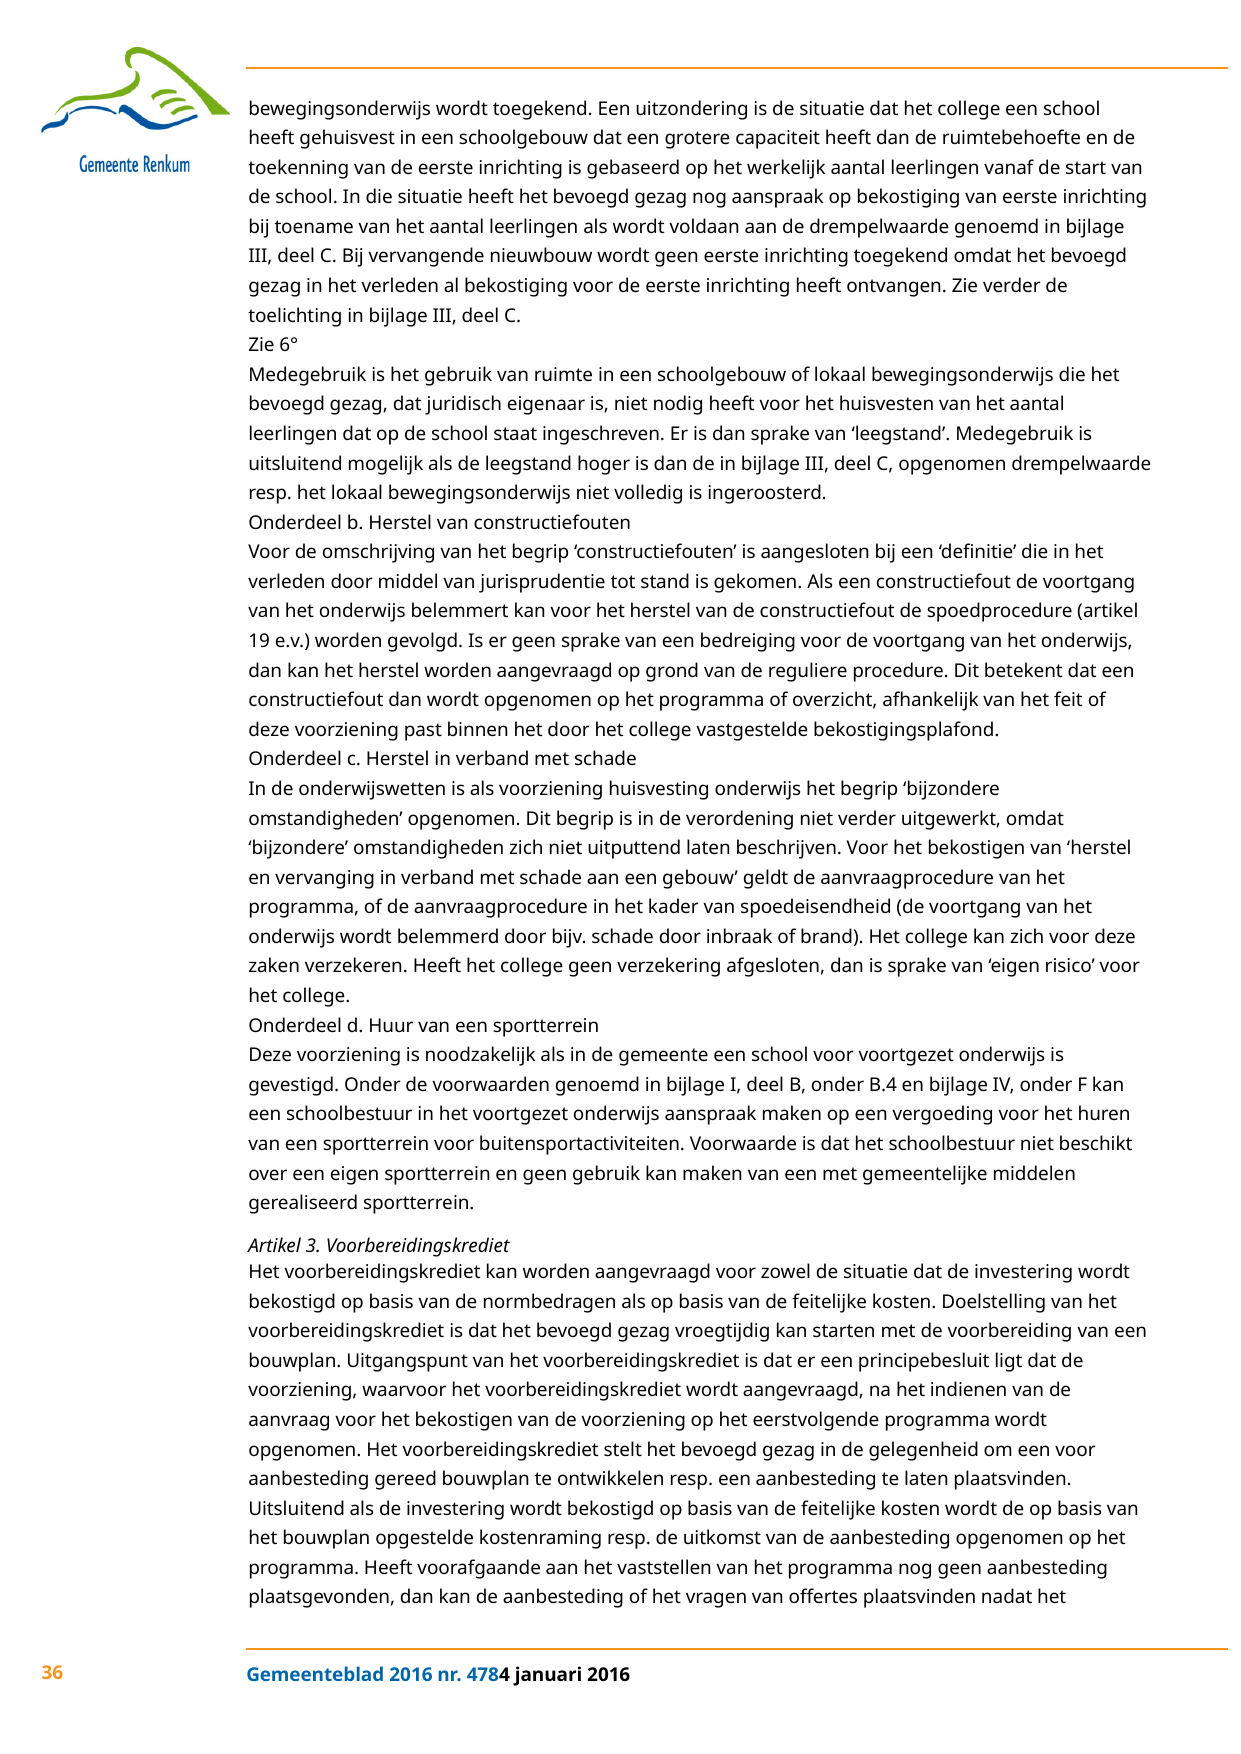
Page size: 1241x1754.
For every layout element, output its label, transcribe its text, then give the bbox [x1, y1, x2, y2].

text Onderdeel c. Herstel in verband met schade [248, 746, 1152, 771]
text In de onderwijswetten is als voorziening huisvesting onderwijs het begrip ‘bijzondere omstandigheden’ opgenomen. Dit begrip is in de verordening niet verder uitgewerkt, omdat ‘bijzondere’ omstandigheden zich niet uitputtend laten beschrijven. Voor het bekostigen van ‘herstel en vervanging in verband met schade aan een gebouw’ geldt de aanvraagprocedure van het programma, of de aanvraagprocedure in het kader van spoedeisendheid (de voortgang van het onderwijs wordt belemmerd door bijv. schade door inbraak of brand). Het college kan zich voor deze zaken verzekeren. Heeft het college geen verzekering afgesloten, dan is sprake van ‘eigen risico’ voor het college. [248, 775, 1152, 1008]
text Onderdeel d. Huur van een sportterrein [248, 1012, 1152, 1038]
text Medegebruik is het gebruik van ruimte in een schoolgebouw of lokaal bewegingsonderwijs die het bevoegd gezag, dat juridisch eigenaar is, niet nodig heeft voor het huisvesten van het aantal leerlingen dat op de school staat ingeschreven. Er is dan sprake van ‘leegstand’. Medegebruik is uitsluitend mogelijk als de leegstand hoger is dan de in bijlage III, deel C, opgenomen drempelwaarde resp. het lokaal bewegingsonderwijs niet volledig is ingeroosterd. [248, 361, 1152, 505]
text Het voorbereidingskrediet kan worden aangevraagd voor zowel de situatie dat de investering wordt bekostigd op basis van de normbedragen als op basis van de feitelijke kosten. Doelstelling van het voorbereidingskrediet is dat het bevoegd gezag vroegtijdig kan starten met de voorbereiding van een bouwplan. Uitgangspunt van het voorbereidingskrediet is dat er een principebesluit ligt dat de voorziening, waarvoor het voorbereidingskrediet wordt aangevraagd, na het indienen van de aanvraag voor het bekostigen van de voorziening op het eerstvolgende programma wordt opgenomen. Het voorbereidingskrediet stelt het bevoegd gezag in de gelegenheid om een voor aanbesteding gereed bouwplan te ontwikkelen resp. een aanbesteding te laten plaatsvinden. Uitsluitend als de investering wordt bekostigd op basis van de feitelijke kosten wordt de op basis van het bouwplan opgestelde kostenraming resp. de uitkomst van de aanbesteding opgenomen op het programma. Heeft voorafgaande aan het vaststellen van het programma nog geen aanbesteding plaatsgevonden, dan kan de aanbesteding of het vragen van offertes plaatsvinden nadat het [248, 1258, 1152, 1609]
text Voor de omschrijving van het begrip ‘constructiefouten’ is aangesloten bij een ‘definitie’ die in het verleden door middel van jurisprudentie tot stand is gekomen. Als een constructiefout de voortgang van het onderwijs belemmert kan voor het herstel van de constructiefout de spoedprocedure (artikel 19 e.v.) worden gevolgd. Is er geen sprake van een bedreiging voor de voortgang van het onderwijs, dan kan het herstel worden aangevraagd op grond van de reguliere procedure. Dit betekent dat een constructiefout dan wordt opgenomen op het programma of overzicht, afhankelijk van het feit of deze voorziening past binnen het door het college vastgestelde bekostigingsplafond. [248, 538, 1152, 742]
text Zie 6° [248, 331, 1152, 357]
picture [41, 47, 231, 172]
text Artikel 3. Voorbereidingskrediet [248, 1232, 1152, 1258]
text bewegingsonderwijs wordt toegekend. Een uitzondering is de situatie dat het college een school heeft gehuisvest in een schoolgebouw dat een grotere capaciteit heeft dan de ruimtebehoefte en de toekenning van de eerste inrichting is gebaseerd op het werkelijk aantal leerlingen vanaf de start van de school. In die situatie heeft het bevoegd gezag nog aanspraak op bekostiging van eerste inrichting bij toename van het aantal leerlingen als wordt voldaan aan de drempelwaarde genoemd in bijlage III, deel C. Bij vervangende nieuwbouw wordt geen eerste inrichting toegekend omdat het bevoegd gezag in het verleden al bekostiging voor de eerste inrichting heeft ontvangen. Zie verder de toelichting in bijlage III, deel C. [248, 95, 1152, 328]
text Deze voorziening is noodzakelijk als in de gemeente een school voor voortgezet onderwijs is gevestigd. Onder de voorwaarden genoemd in bijlage I, deel B, onder B.4 en bijlage IV, onder F kan een schoolbestuur in het voortgezet onderwijs aanspraak maken op een vergoeding voor het huren van een sportterrein voor buitensportactiviteiten. Voorwaarde is dat het schoolbestuur niet beschikt over een eigen sportterrein en geen gebruik kan maken van een met gemeentelijke middelen gerealiseerd sportterrein. [248, 1041, 1152, 1215]
text Onderdeel b. Herstel van constructiefouten [248, 509, 1152, 535]
